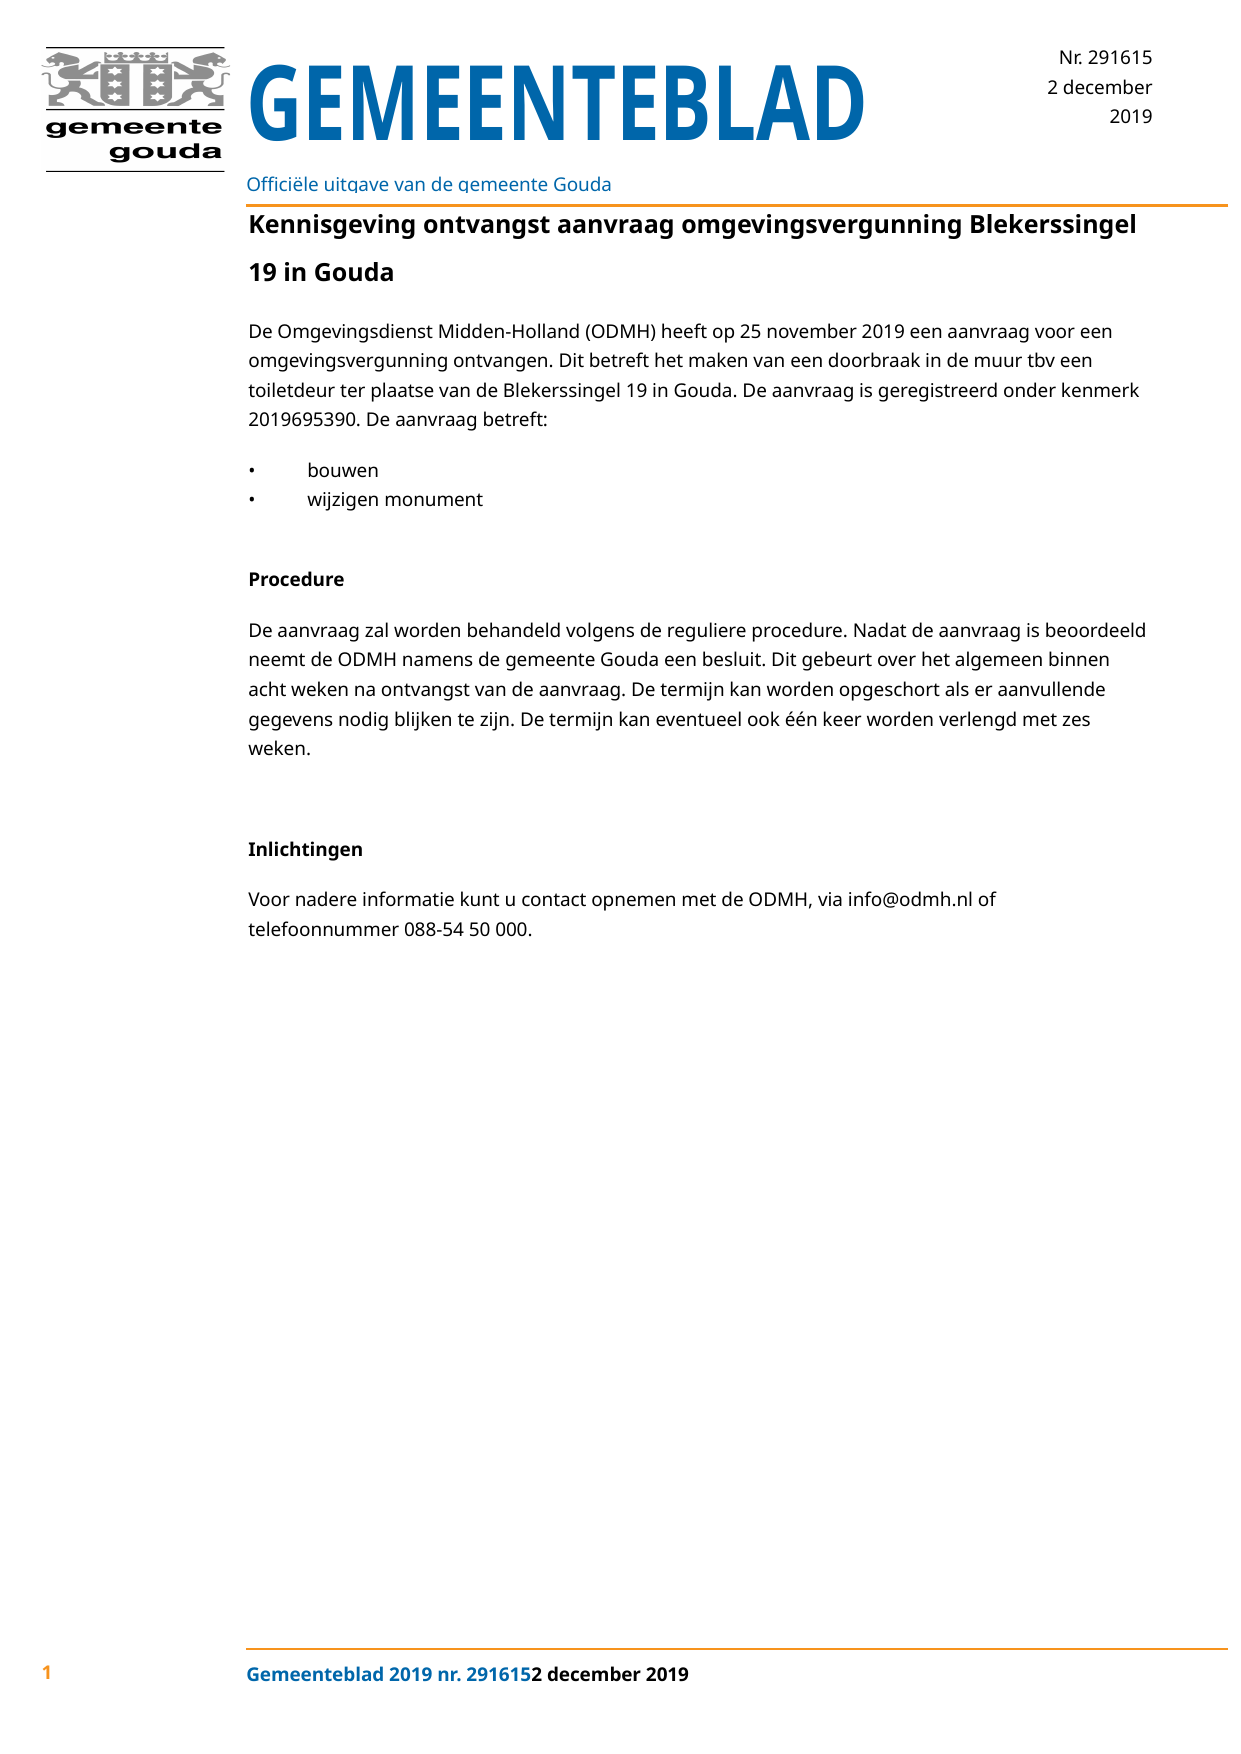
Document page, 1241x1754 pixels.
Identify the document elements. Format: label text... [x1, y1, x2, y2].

list wijzigen monument [248, 487, 1152, 512]
list bouwen [248, 457, 1152, 483]
text De aanvraag zal worden behandeld volgens de reguliere procedure. Nadat de aanvraag is beoordeeld neemt de ODMH namens de gemeente Gouda een besluit. Dit gebeurt over het algemeen binnen acht weken na ontvangst van de aanvraag. De termijn kan worden opgeschort als er aanvullende gegevens nodig blijken te zijn. De termijn kan eventueel ook één keer worden verlengd met zes weken. [248, 617, 1152, 761]
picture [41, 47, 231, 172]
text De Omgevingsdienst Midden-Holland (ODMH) heeft op 25 november 2019 een aanvraag voor een omgevingsvergunning ontvangen. Dit betreft het maken van een doorbraak in de muur tbv een toiletdeur ter plaatse van de Blekerssingel 19 in Gouda. De aanvraag is geregistreerd onder kenmerk 2019695390. De aanvraag betreft: [248, 318, 1152, 432]
text Inlichtingen [248, 836, 1152, 862]
text Kennisgeving ontvangst aanvraag omgevingsvergunning Blekerssingel 19 in Gouda [248, 207, 1152, 288]
text Voor nadere informatie kunt u contact opnemen met de ODMH, via info@odmh.nl of telefoonnummer 088-54 50 000. [248, 887, 1152, 942]
text Procedure [248, 567, 1152, 592]
